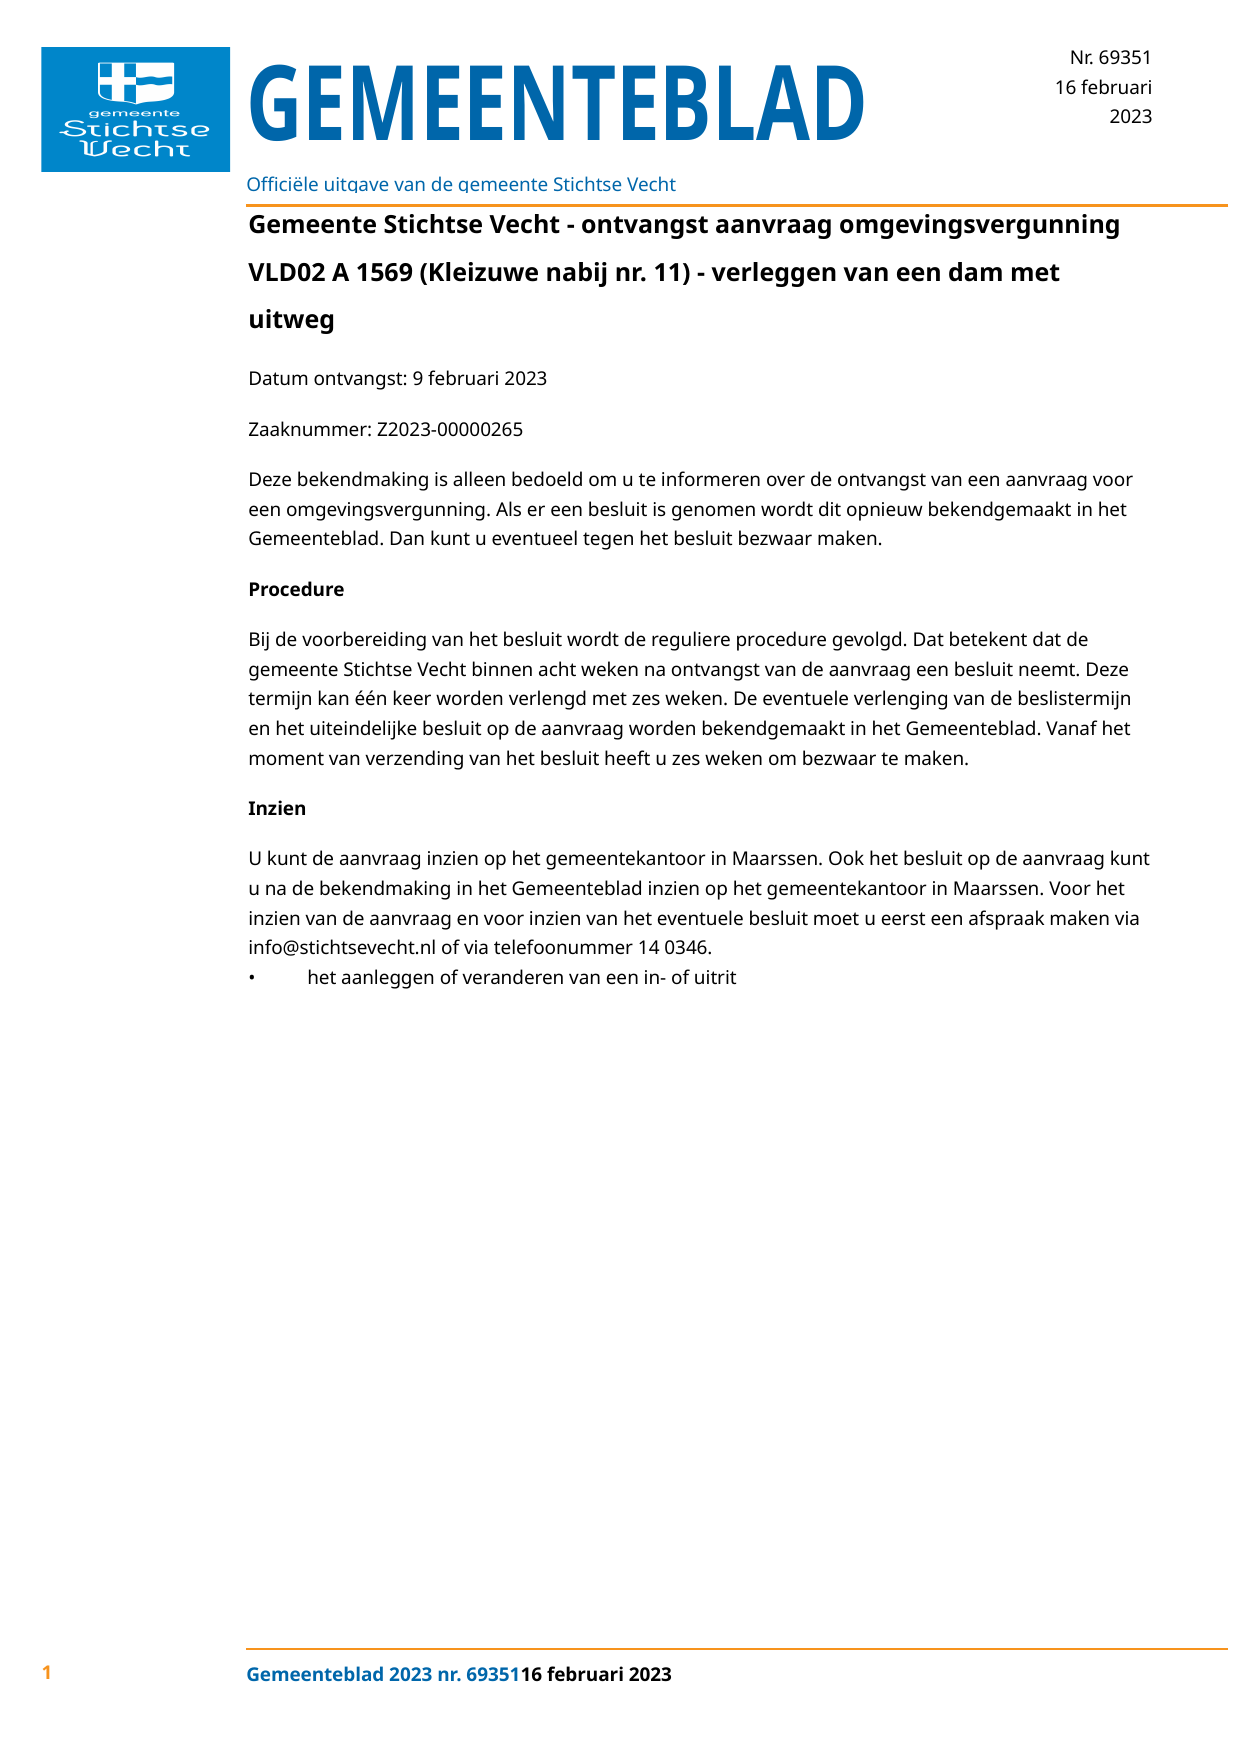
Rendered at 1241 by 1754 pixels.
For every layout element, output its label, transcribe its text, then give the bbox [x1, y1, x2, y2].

text Deze bekendmaking is alleen bedoeld om u te informeren over de ontvangst van een aanvraag voor een omgevingsvergunning. Als er een besluit is genomen wordt dit opnieuw bekendgemaakt in het Gemeenteblad. Dan kunt u eventueel tegen het besluit bezwaar maken. [248, 466, 1152, 551]
text Procedure [248, 576, 1152, 602]
list het aanleggen of veranderen van een in- of uitrit [248, 964, 1152, 989]
text Bij de voorbereiding van het besluit wordt de reguliere procedure gevolgd. Dat betekent dat de gemeente Stichtse Vecht binnen acht weken na ontvangst van de aanvraag een besluit neemt. Deze termijn kan één keer worden verlengd met zes weken. De eventuele verlenging van de beslistermijn en het uiteindelijke besluit op de aanvraag worden bekendgemaakt in het Gemeenteblad. Vanaf het moment van verzending van het besluit heeft u zes weken om bezwaar te maken. [248, 626, 1152, 770]
picture [137, 63, 174, 103]
text U kunt de aanvraag inzien op het gemeentekantoor in Maarssen. Ook het besluit op de aanvraag kunt u na de bekendmaking in het Gemeenteblad inzien op het gemeentekantoor in Maarssen. Voor het inzien van de aanvraag en voor inzien van het eventuele besluit moet u eerst een afspraak maken via info@stichtsevecht.nl of via telefoonummer 14 0346. [248, 846, 1152, 960]
text Inzien [248, 795, 1152, 821]
text Datum ontvangst: 9 februari 2023 [248, 366, 1152, 391]
text Gemeente Stichtse Vecht - ontvangst aanvraag omgevingsvergunning VLD02 A 1569 (Kleizuwe nabij nr. 11) - verleggen van een dam met uitweg [248, 207, 1152, 336]
text Zaaknummer: Z2023-00000265 [248, 416, 1152, 442]
picture [99, 63, 135, 101]
